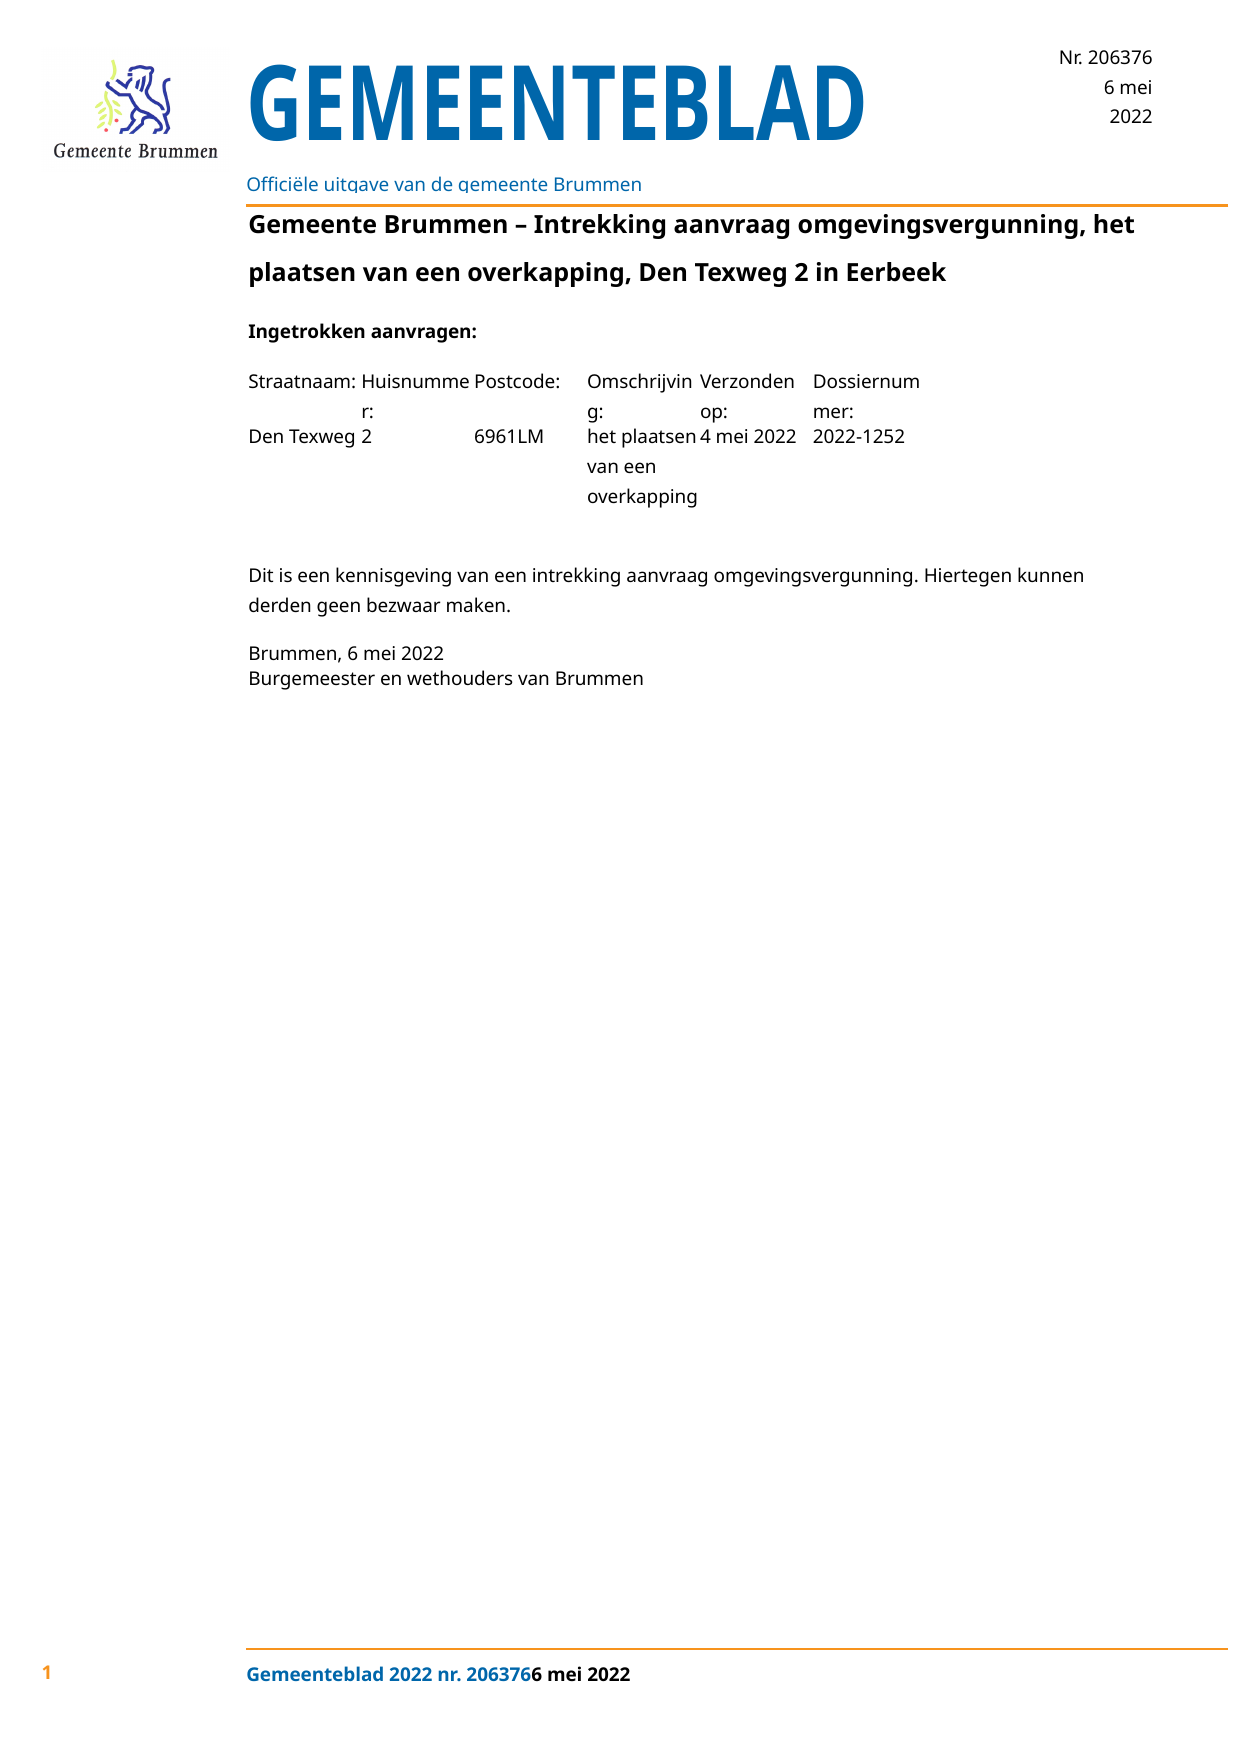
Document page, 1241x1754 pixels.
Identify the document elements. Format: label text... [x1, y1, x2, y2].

table_header Huisnummer: [361, 369, 474, 424]
table_header [1039, 369, 1152, 424]
text Brummen, 6 mei 2022 [248, 640, 1152, 665]
text Dit is een kennisgeving van een intrekking aanvraag omgevingsvergunning. Hiertegen kunnen derden geen bezwaar maken. [248, 562, 1152, 618]
table_cell [1039, 424, 1152, 509]
table_header Dossiernummer: [813, 369, 926, 424]
picture [41, 47, 231, 172]
table_cell 4 mei 2022 [700, 424, 813, 509]
table_cell het plaatsen van een overkapping [587, 424, 700, 509]
table_cell 2 [361, 424, 474, 509]
text Burgemeester en wethouders van Brummen [248, 665, 1152, 691]
table_header Postcode: [474, 369, 587, 424]
text Ingetrokken aanvragen: [248, 318, 1152, 344]
table_cell [926, 424, 1038, 509]
table_header Straatnaam: [248, 369, 361, 424]
table_cell 6961LM [474, 424, 587, 509]
table_header [926, 369, 1038, 424]
table_header Verzonden op: [700, 369, 813, 424]
text Gemeente Brummen – Intrekking aanvraag omgevingsvergunning, het plaatsen van een overkapping, Den Texweg 2 in Eerbeek [248, 207, 1152, 288]
table_cell 2022-1252 [813, 424, 926, 509]
table_cell Den Texweg [248, 424, 361, 509]
table_header Omschrijving: [587, 369, 700, 424]
